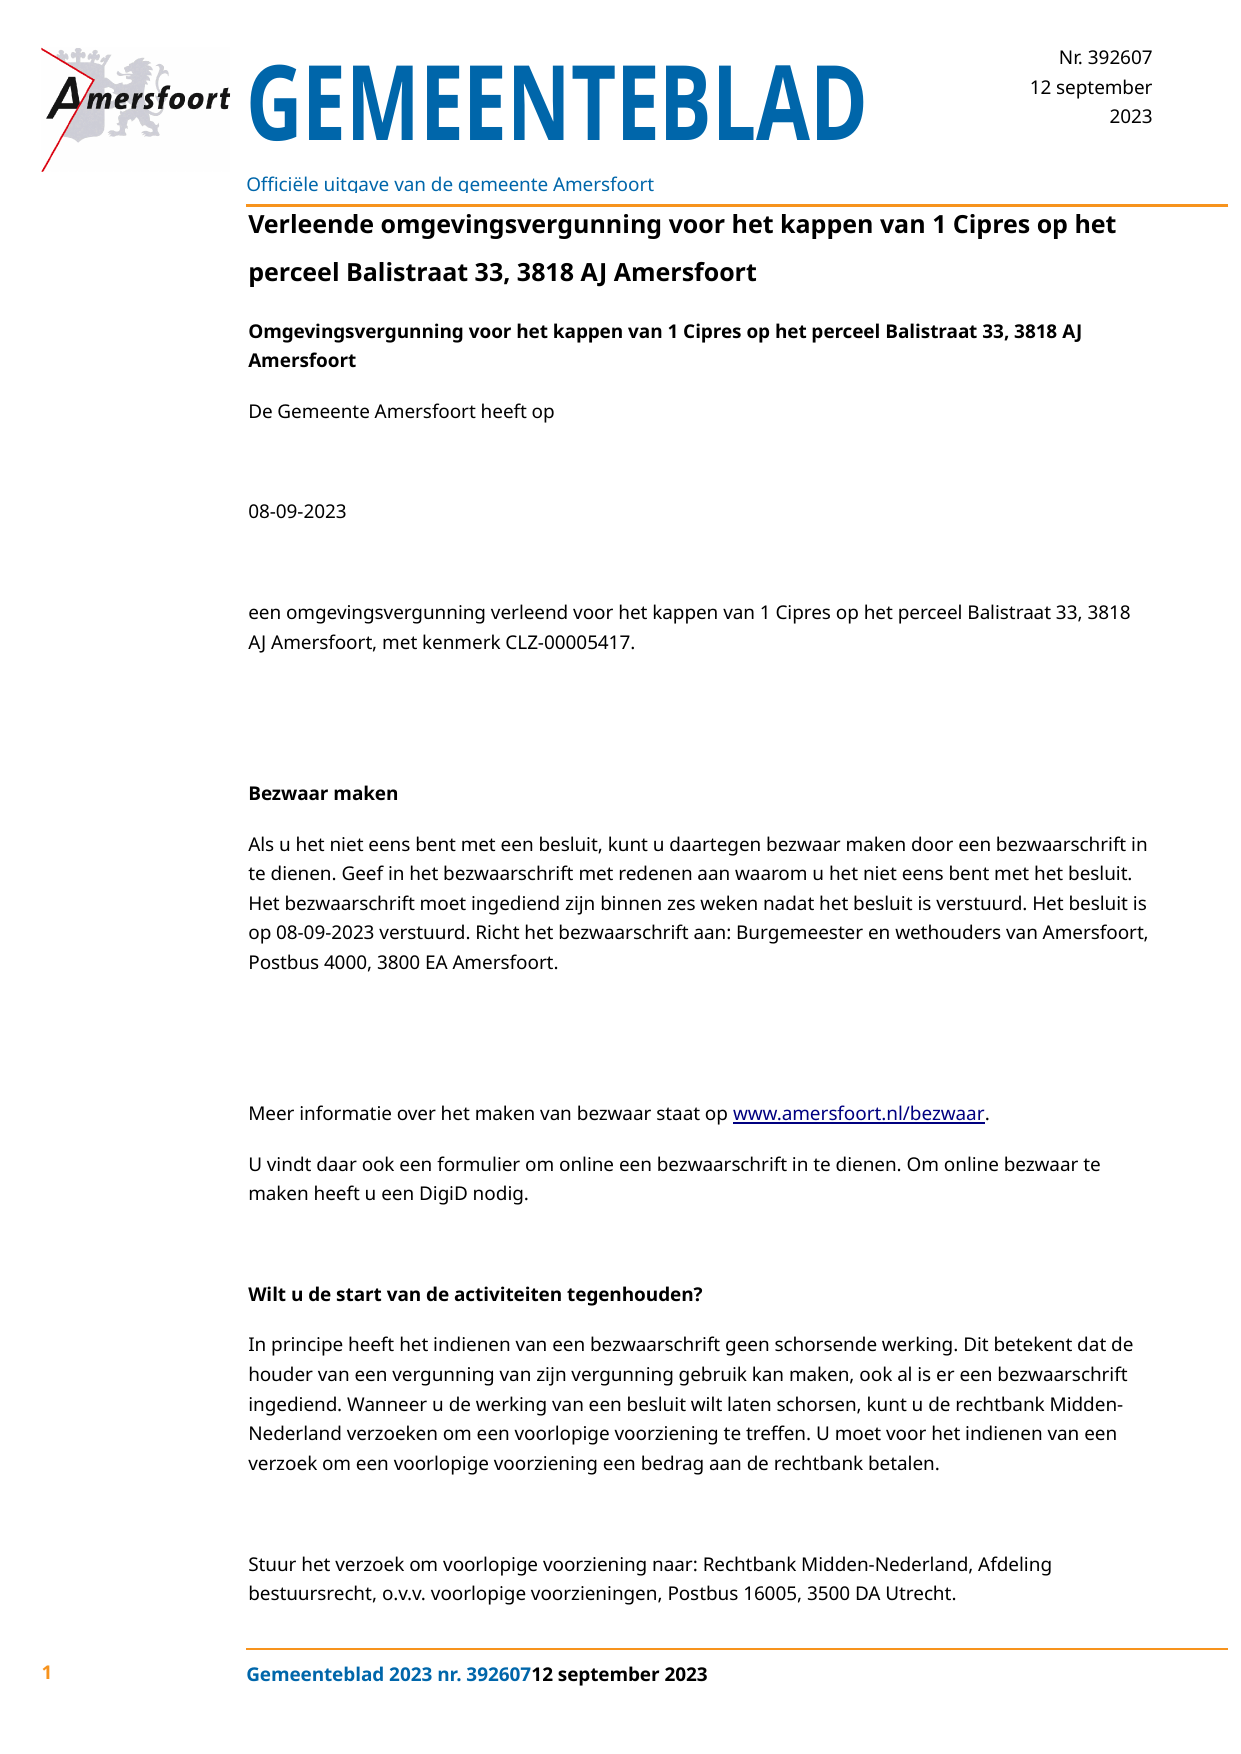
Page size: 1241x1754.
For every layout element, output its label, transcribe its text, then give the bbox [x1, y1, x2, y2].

text 08-09-2023 [248, 499, 1152, 524]
text Omgevingsvergunning voor het kappen van 1 Cipres op het perceel Balistraat 33, 3818 AJ Amersfoort [248, 318, 1152, 373]
text Verleende omgevingsvergunning voor het kappen van 1 Cipres op het perceel Balistraat 33, 3818 AJ Amersfoort [248, 207, 1152, 288]
text een omgevingsvergunning verleend voor het kappen van 1 Cipres op het perceel Balistraat 33, 3818 AJ Amersfoort, met kenmerk CLZ-00005417. [248, 599, 1152, 655]
text Als u het niet eens bent met een besluit, kunt u daartegen bezwaar maken door een bezwaarschrift in te dienen. Geef in het bezwaarschrift met redenen aan waarom u het niet eens bent met het besluit. Het bezwaarschrift moet ingediend zijn binnen zes weken nadat het besluit is verstuurd. Het besluit is op 08-09-2023 verstuurd. Richt het bezwaarschrift aan: Burgemeester en wethouders van Amersfoort, Postbus 4000, 3800 EA Amersfoort. [248, 831, 1152, 975]
text In principe heeft het indienen van een bezwaarschrift geen schorsende werking. Dit betekent dat de houder van een vergunning van zijn vergunning gebruik kan maken, ook al is er een bezwaarschrift ingediend. Wanneer u de werking van een besluit wilt laten schorsen, kunt u de rechtbank Midden-Nederland verzoeken om een voorlopige voorziening te treffen. U moet voor het indienen van een verzoek om een voorlopige voorziening een bedrag aan de rechtbank betalen. [248, 1332, 1152, 1476]
text Stuur het verzoek om voorlopige voorziening naar: Rechtbank Midden-Nederland, Afdeling bestuursrecht, o.v.v. voorlopige voorzieningen, Postbus 16005, 3500 DA Utrecht. [248, 1551, 1152, 1606]
text U vindt daar ook een formulier om online een bezwaarschrift in te dienen. Om online bezwaar te maken heeft u een DigiD nodig. [248, 1151, 1152, 1206]
text Bezwaar maken [248, 780, 1152, 806]
text De Gemeente Amersfoort heeft op [248, 398, 1152, 424]
text Meer informatie over het maken van bezwaar staat op www.amersfoort.nl/bezwaar. [248, 1100, 1152, 1126]
text Wilt u de start van de activiteiten tegenhouden? [248, 1281, 1152, 1307]
picture [41, 47, 231, 172]
